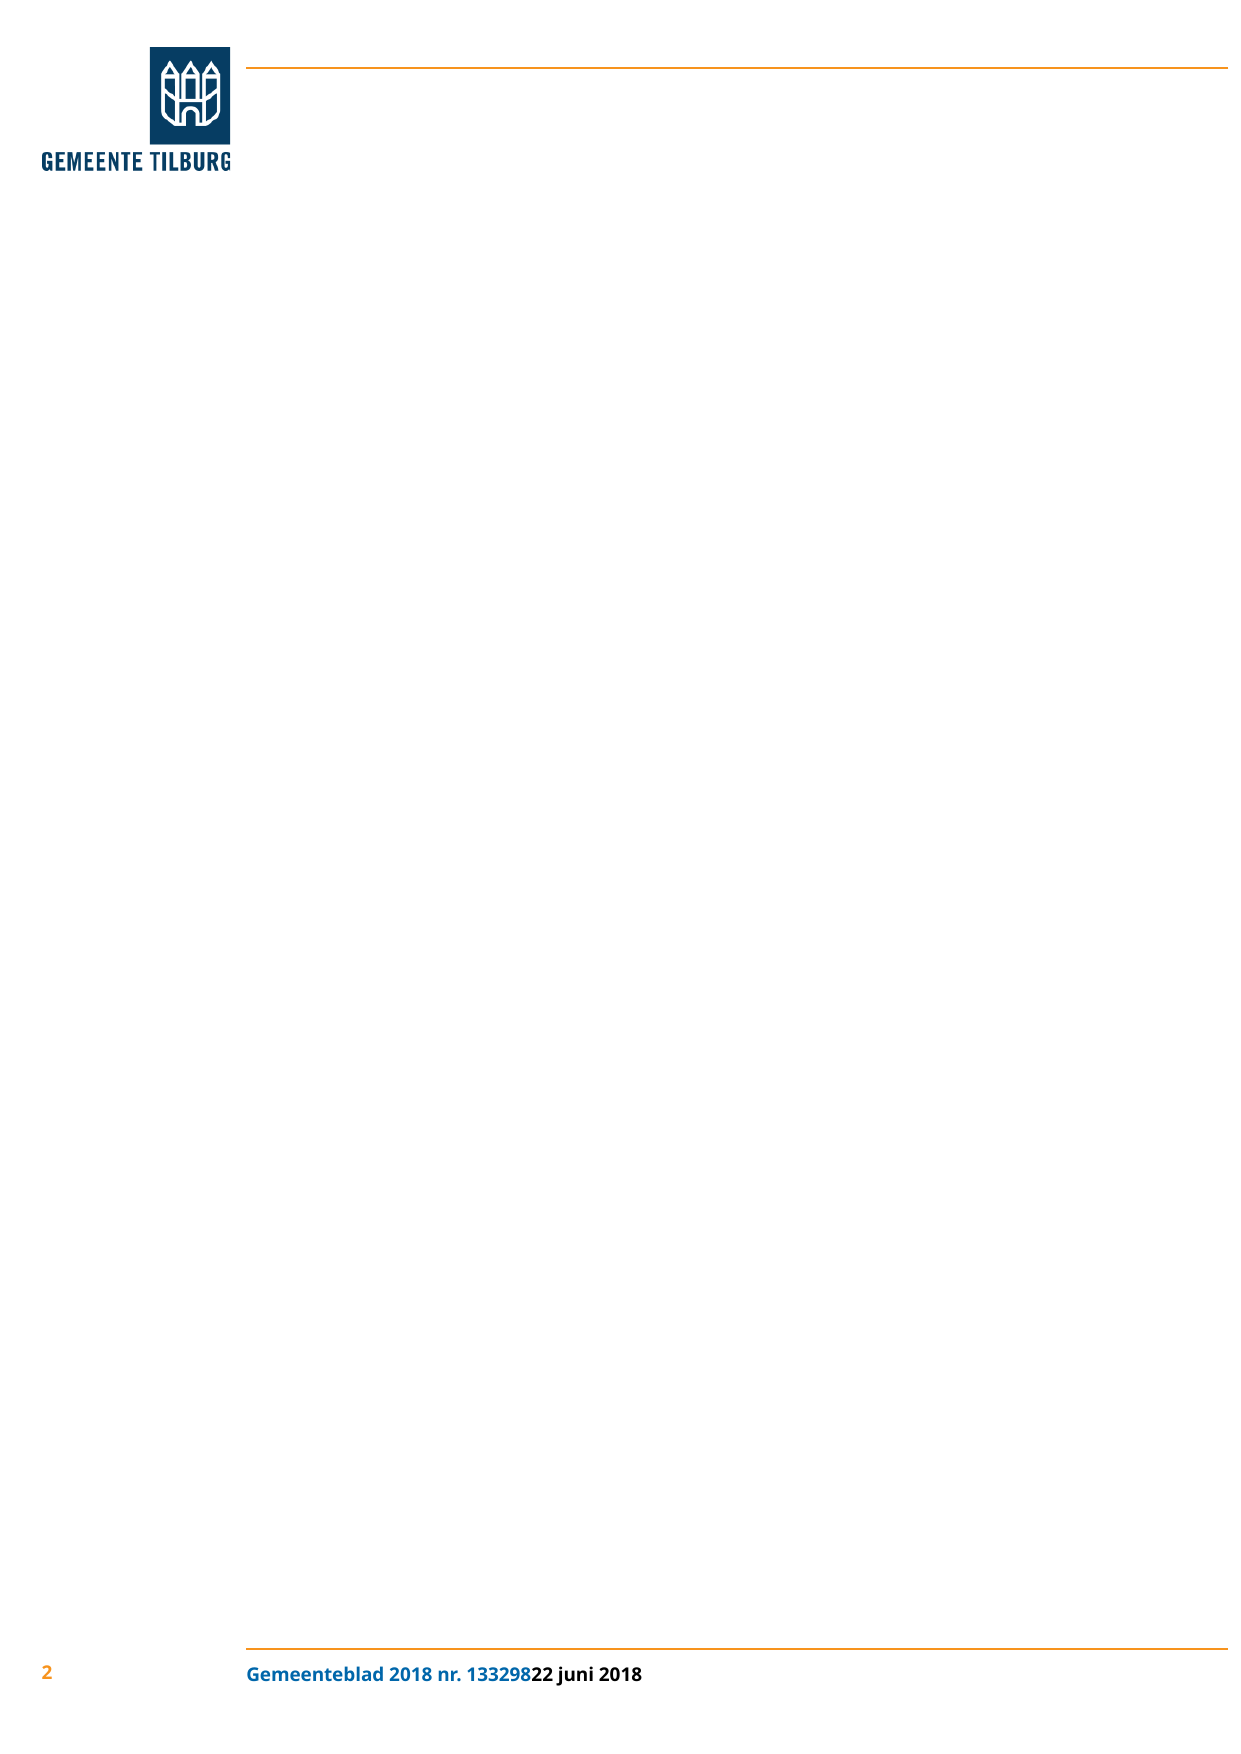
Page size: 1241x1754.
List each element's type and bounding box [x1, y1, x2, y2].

picture [41, 47, 231, 172]
